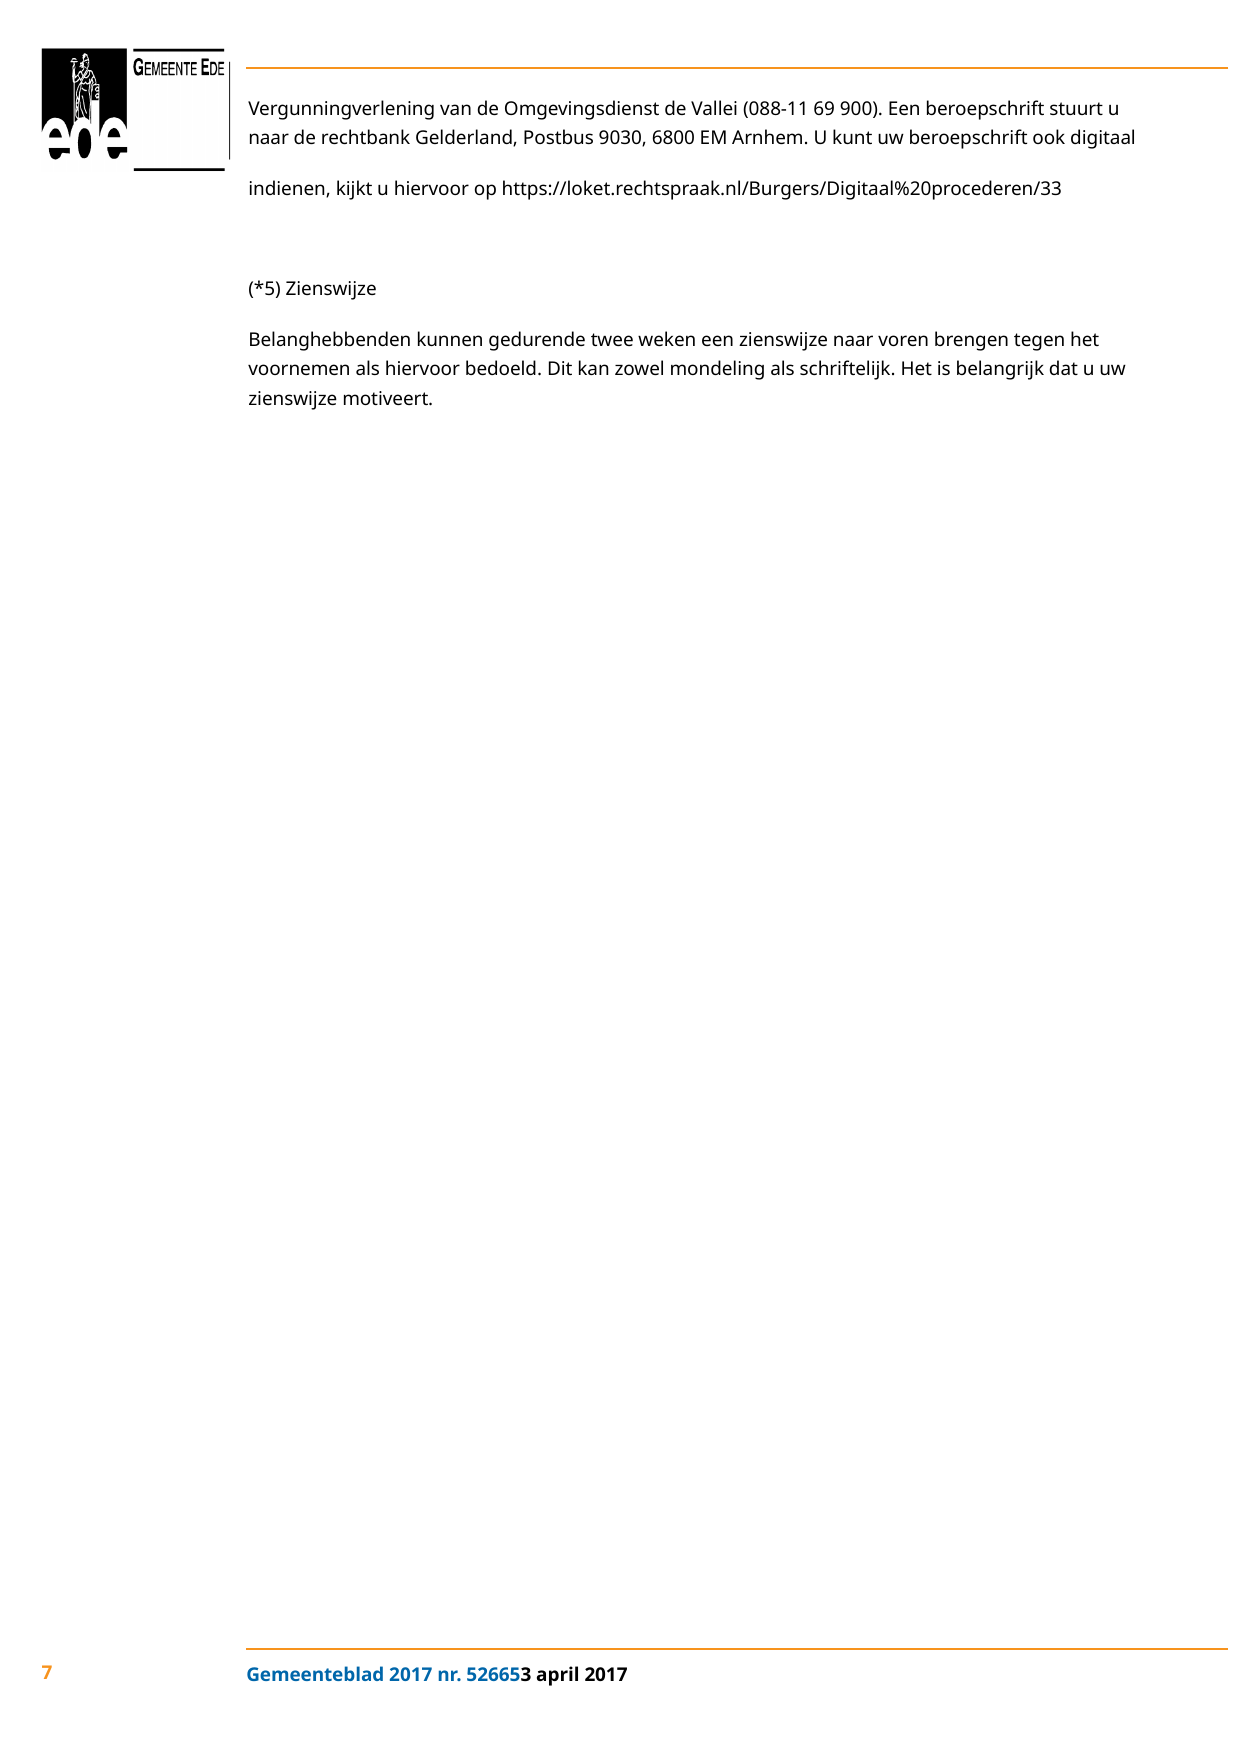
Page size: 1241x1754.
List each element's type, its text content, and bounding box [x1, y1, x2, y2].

text Belanghebbenden kunnen gedurende twee weken een zienswijze naar voren brengen tegen het voornemen als hiervoor bedoeld. Dit kan zowel mondeling als schriftelijk. Het is belangrijk dat u uw zienswijze motiveert. [248, 326, 1152, 411]
text (*5) Zienswijze [248, 276, 1152, 301]
text indienen, kijkt u hiervoor op https://loket.rechtspraak.nl/Burgers/Digitaal%20procederen/33 [248, 175, 1152, 201]
picture [41, 47, 231, 172]
text Vergunningverlening van de Omgevingsdienst de Vallei (088-11 69 900). Een beroepschrift stuurt u naar de rechtbank Gelderland, Postbus 9030, 6800 EM Arnhem. U kunt uw beroepschrift ook digitaal [248, 95, 1152, 150]
